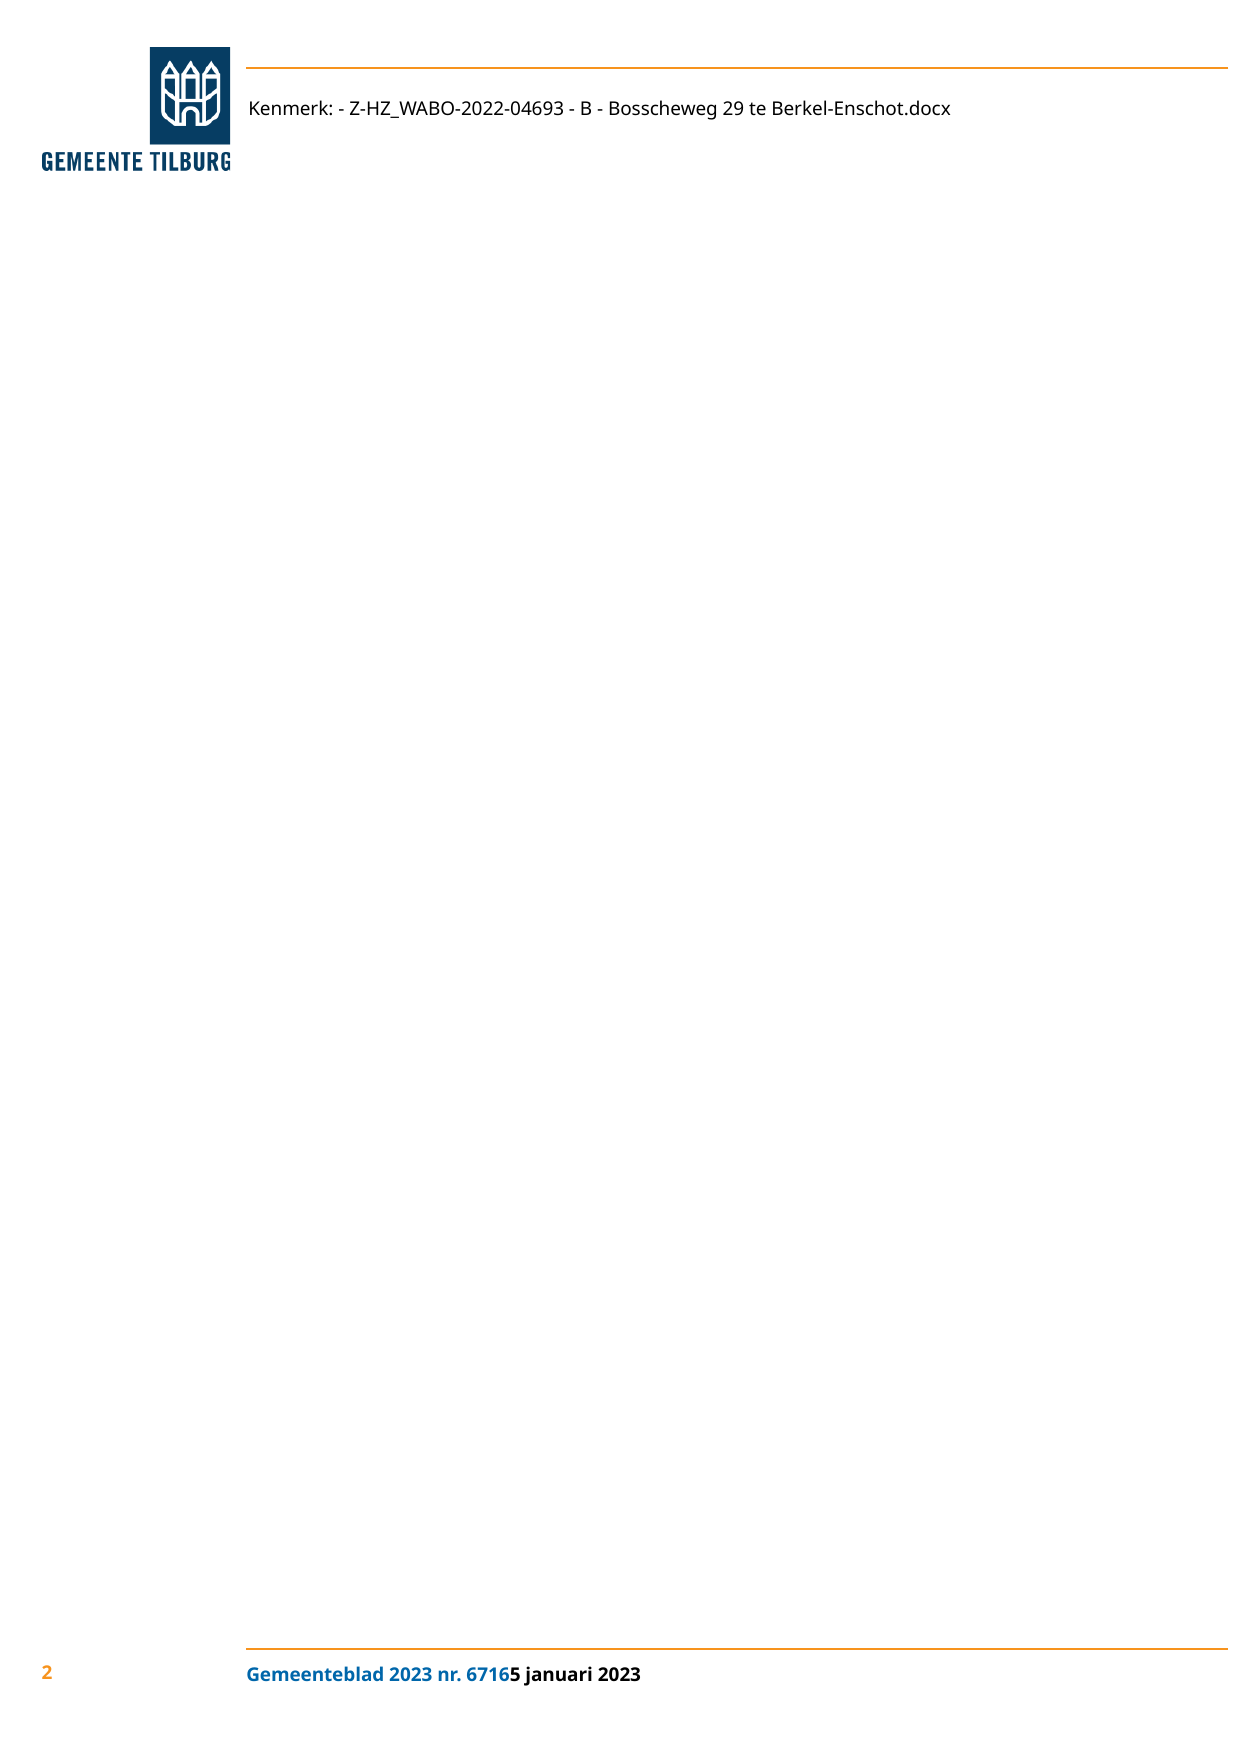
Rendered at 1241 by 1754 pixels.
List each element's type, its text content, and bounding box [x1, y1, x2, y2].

text Kenmerk: - Z-HZ_WABO-2022-04693 - B - Bosscheweg 29 te Berkel-Enschot.docx [248, 95, 1152, 121]
picture [41, 47, 231, 172]
